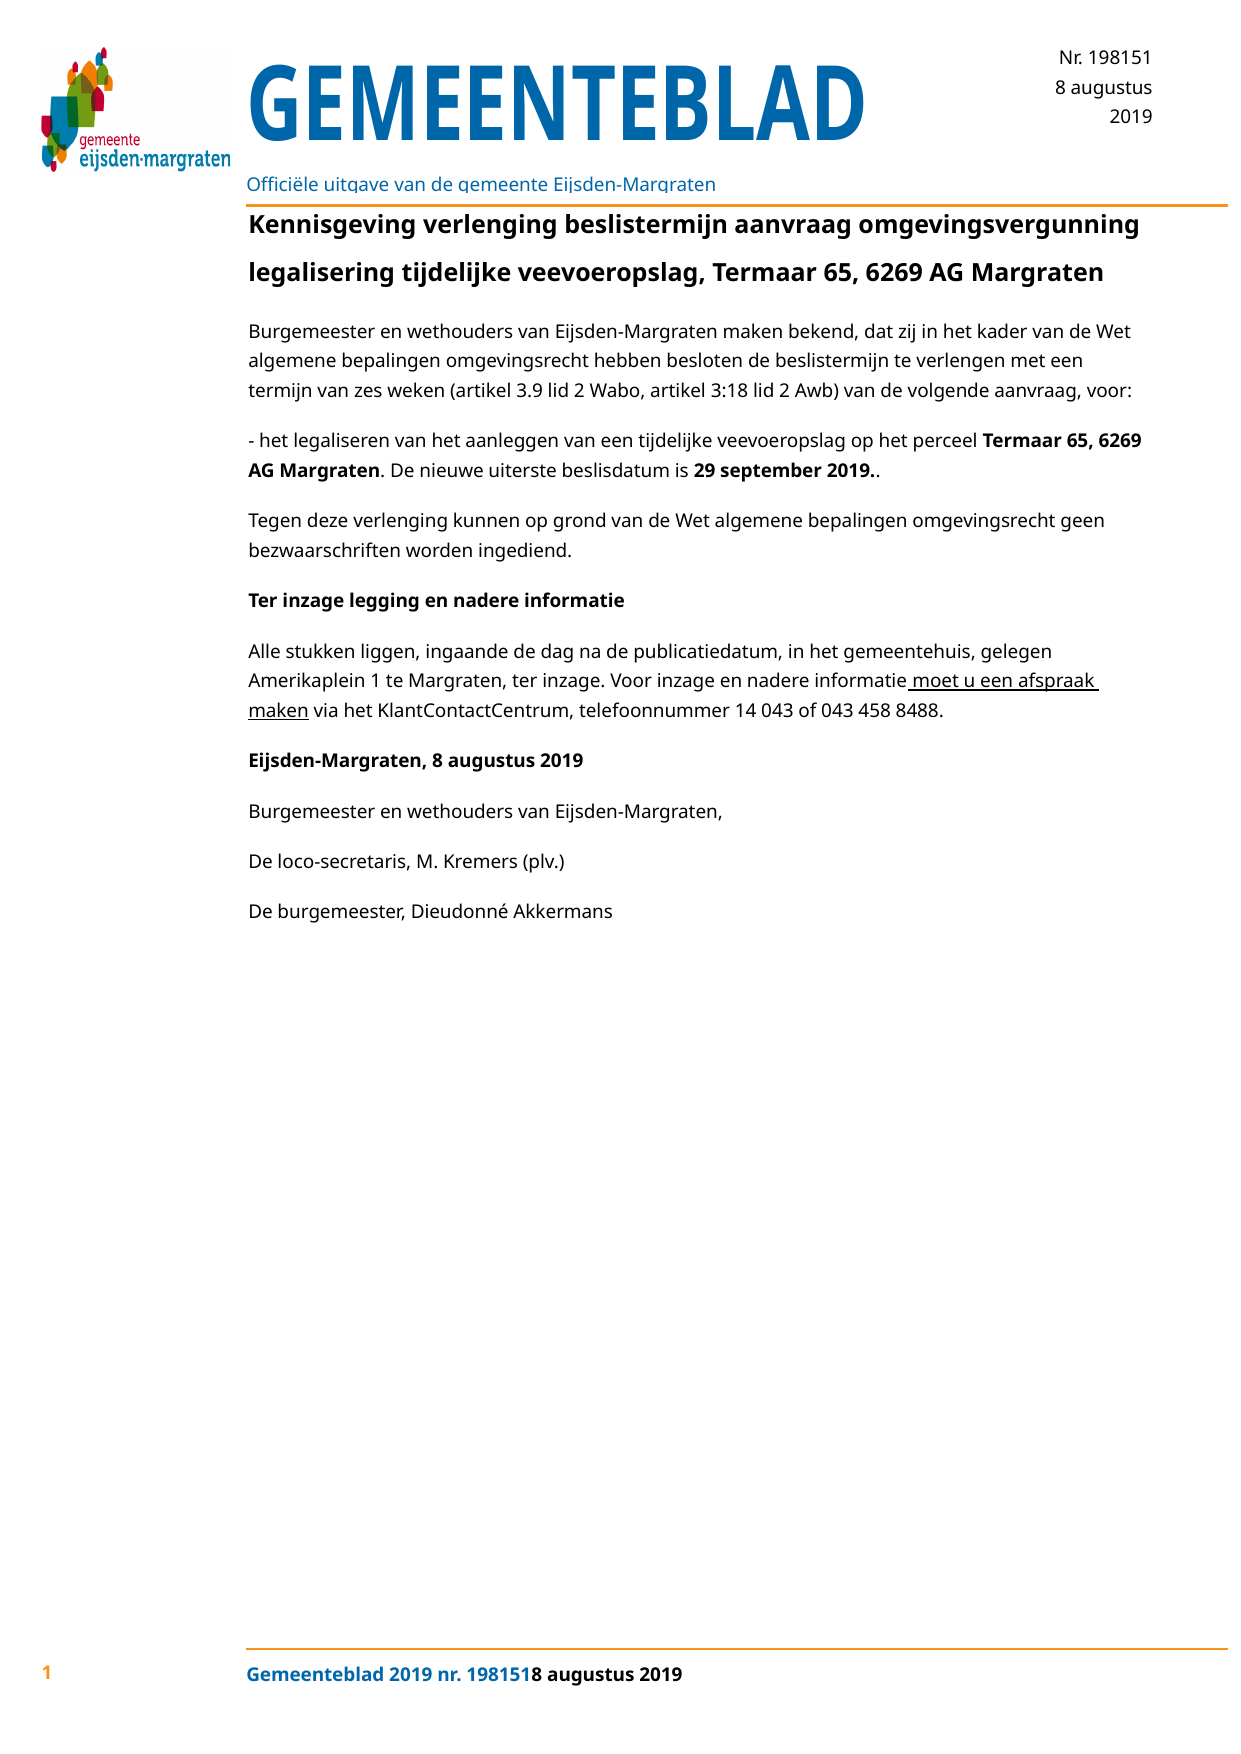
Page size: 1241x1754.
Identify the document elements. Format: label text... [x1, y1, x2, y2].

text Burgemeester en wethouders van Eijsden-Margraten, [248, 798, 1152, 824]
text Burgemeester en wethouders van Eijsden-Margraten maken bekend, dat zij in het kader van de Wet algemene bepalingen omgevingsrecht hebben besloten de beslistermijn te verlengen met een termijn van zes weken (artikel 3.9 lid 2 Wabo, artikel 3:18 lid 2 Awb) van de volgende aanvraag, voor: [248, 318, 1152, 403]
text Eijsden-Margraten, 8 augustus 2019 [248, 747, 1152, 773]
text Tegen deze verlenging kunnen op grond van de Wet algemene bepalingen omgevingsrecht geen bezwaarschriften worden ingediend. [248, 507, 1152, 563]
text - het legaliseren van het aanleggen van een tijdelijke veevoeropslag op het perceel Termaar 65, 6269 AG Margraten. De nieuwe uiterste beslisdatum is 29 september 2019.. [248, 427, 1152, 483]
text Ter inzage legging en nadere informatie [248, 587, 1152, 613]
text Alle stukken liggen, ingaande de dag na de publicatiedatum, in het gemeentehuis, gelegen Amerikaplein 1 te Margraten, ter inzage. Voor inzage en nadere informatie moet u een afspraak maken via het KlantContactCentrum, telefoonnummer 14 043 of 043 458 8488. [248, 638, 1152, 723]
picture [41, 47, 231, 172]
text De burgemeester, Dieudonné Akkermans [248, 899, 1152, 924]
text De loco-secretaris, M. Kremers (plv.) [248, 848, 1152, 874]
text Kennisgeving verlenging beslistermijn aanvraag omgevingsvergunning legalisering tijdelijke veevoeropslag, Termaar 65, 6269 AG Margraten [248, 207, 1152, 288]
